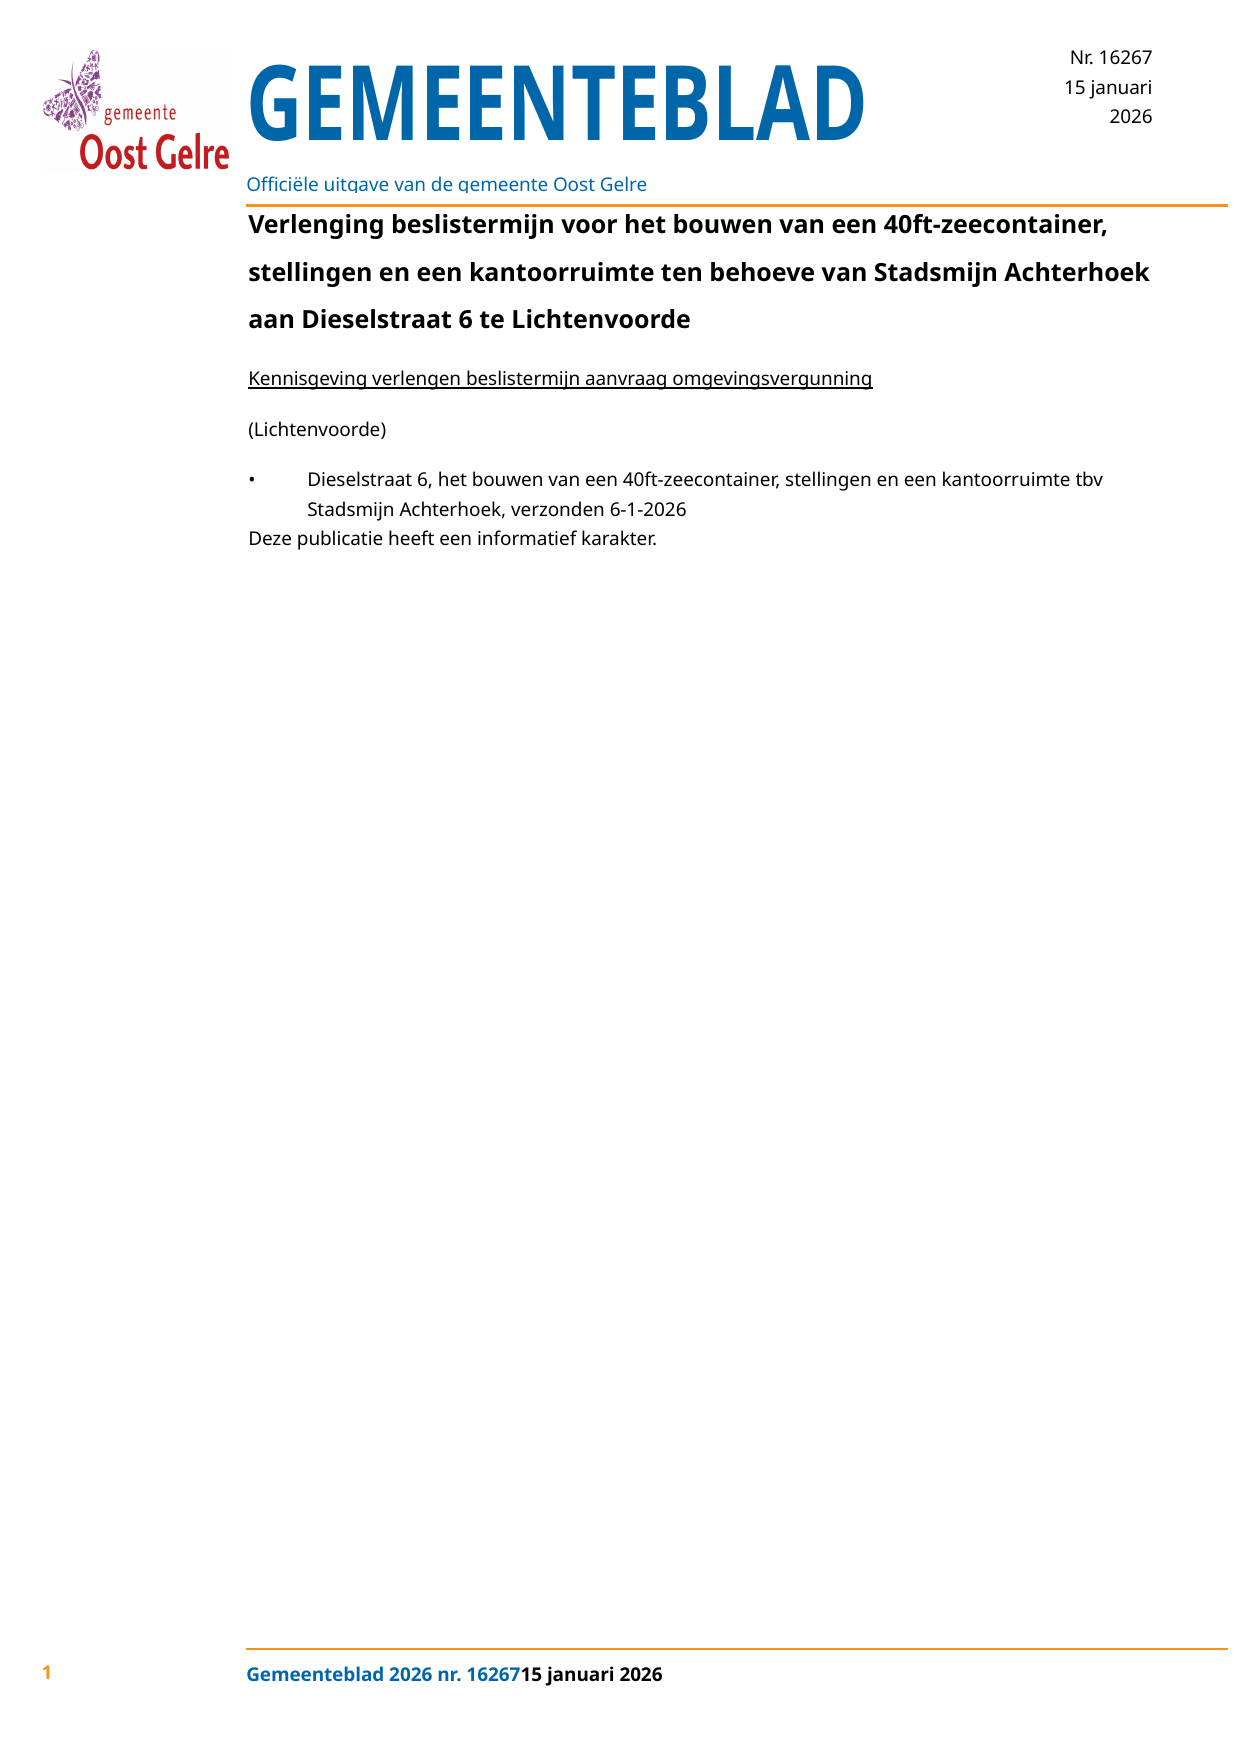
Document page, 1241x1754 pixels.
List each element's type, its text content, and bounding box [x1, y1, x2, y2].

list Dieselstraat 6, het bouwen van een 40ft-zeecontainer, stellingen en een kantoorruimte tbv Stadsmijn Achterhoek, verzonden 6-1-2026 [248, 466, 1152, 522]
text Deze publicatie heeft een informatief karakter. [248, 526, 1152, 551]
text Kennisgeving verlengen beslistermijn aanvraag omgevingsvergunning [248, 366, 1152, 391]
picture [41, 47, 231, 172]
text (Lichtenvoorde) [248, 416, 1152, 442]
text Verlenging beslistermijn voor het bouwen van een 40ft-zeecontainer, stellingen en een kantoorruimte ten behoeve van Stadsmijn Achterhoek aan Dieselstraat 6 te Lichtenvoorde [248, 207, 1152, 336]
